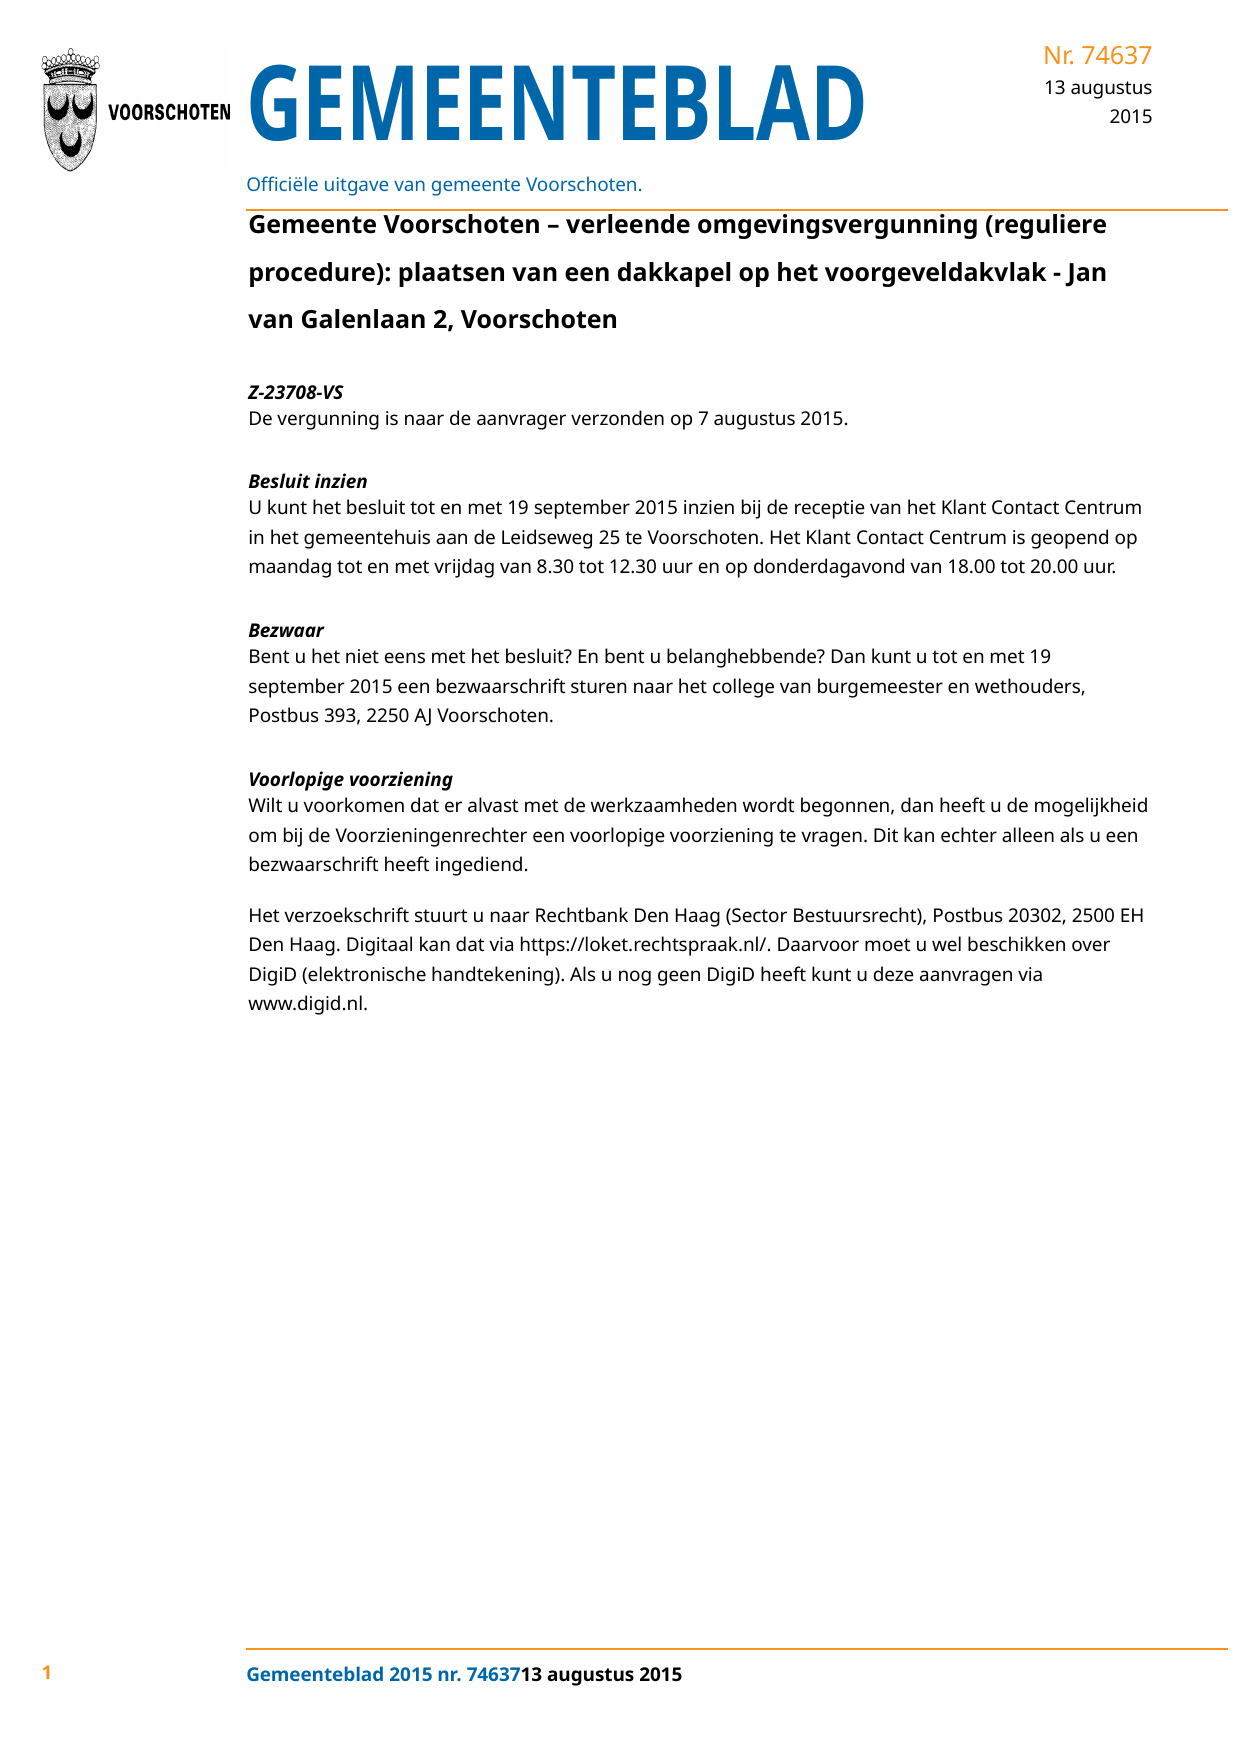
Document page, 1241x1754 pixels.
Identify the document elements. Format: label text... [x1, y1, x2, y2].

text Het verzoekschrift stuurt u naar Rechtbank Den Haag (Sector Bestuursrecht), Postbus 20302, 2500 EH Den Haag. Digitaal kan dat via https://loket.rechtspraak.nl/. Daarvoor moet u wel beschikken over DigiD (elektronische handtekening). Als u nog geen DigiD heeft kunt u deze aanvragen via www.digid.nl. [248, 902, 1152, 1016]
text Besluit inzien [248, 469, 1152, 494]
text Gemeente Voorschoten – verleende omgevingsvergunning (reguliere procedure): plaatsen van een dakkapel op het voorgeveldakvlak - Jan van Galenlaan 2, Voorschoten [248, 211, 1152, 336]
text De vergunning is naar de aanvrager verzonden op 7 augustus 2015. [248, 405, 1152, 431]
text U kunt het besluit tot en met 19 september 2015 inzien bij de receptie van het Klant Contact Centrum in het gemeentehuis aan de Leidseweg 25 te Voorschoten. Het Klant Contact Centrum is geopend op maandag tot en met vrijdag van 8.30 tot 12.30 uur en op donderdagavond van 18.00 tot 20.00 uur. [248, 494, 1152, 579]
text Z-23708-VS [248, 379, 1152, 405]
text Bezwaar [248, 618, 1152, 643]
text Wilt u voorkomen dat er alvast met de werkzaamheden wordt begonnen, dan heeft u de mogelijkheid om bij de Voorzieningenrechter een voorlopige voorziening te vragen. Dit kan echter alleen als u een bezwaarschrift heeft ingediend. [248, 792, 1152, 877]
text Voorlopige voorziening [248, 766, 1152, 792]
picture [41, 47, 231, 172]
text Bent u het niet eens met het besluit? En bent u belanghebbende? Dan kunt u tot en met 19 september 2015 een bezwaarschrift sturen naar het college van burgemeester en wethouders, Postbus 393, 2250 AJ Voorschoten. [248, 643, 1152, 728]
